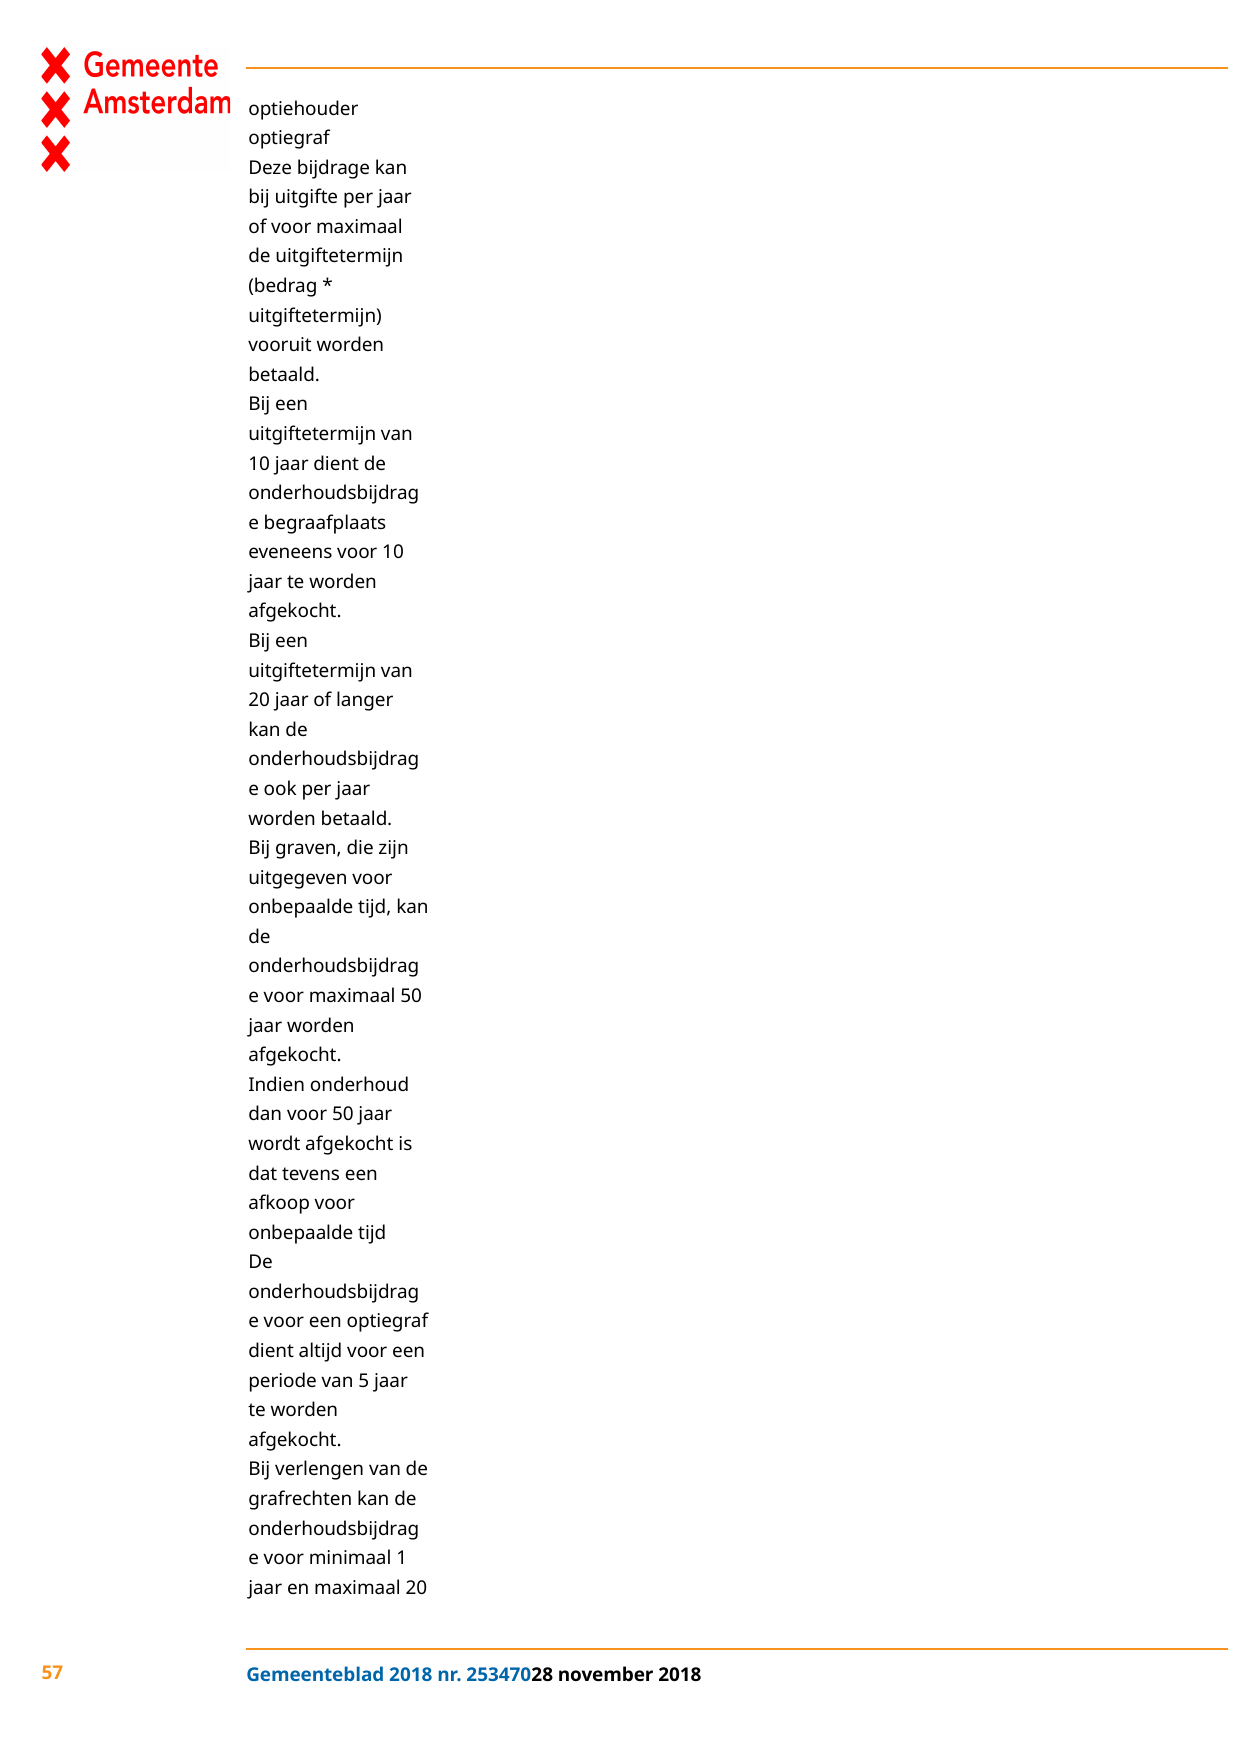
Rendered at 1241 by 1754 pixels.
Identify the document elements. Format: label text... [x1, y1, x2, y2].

table_cell optiehouder optiegraf Deze bijdrage kan bij uitgifte per jaar of voor maximaal de uitgiftetermijn (bedrag * uitgiftetermijn) vooruit worden betaald. Bij een uitgiftetermijn van 10 jaar dient de onderhoudsbijdrage begraafplaats eveneens voor 10 jaar te worden afgekocht. Bij een uitgiftetermijn van 20 jaar of langer kan de onderhoudsbijdrage ook per jaar worden betaald. Bij graven, die zijn uitgegeven voor onbepaalde tijd, kan de onderhoudsbijdrage voor maximaal 50 jaar worden afgekocht. Indien onderhoud dan voor 50 jaar wordt afgekocht is dat tevens een afkoop voor onbepaalde tijd De onderhoudsbijdrage voor een optiegraf dient altijd voor een periode van 5 jaar te worden afgekocht. Bij verlengen van de grafrechten kan de onderhoudsbijdrage voor minimaal 1 jaar en maximaal 20 [248, 95, 429, 1600]
picture [41, 47, 231, 172]
